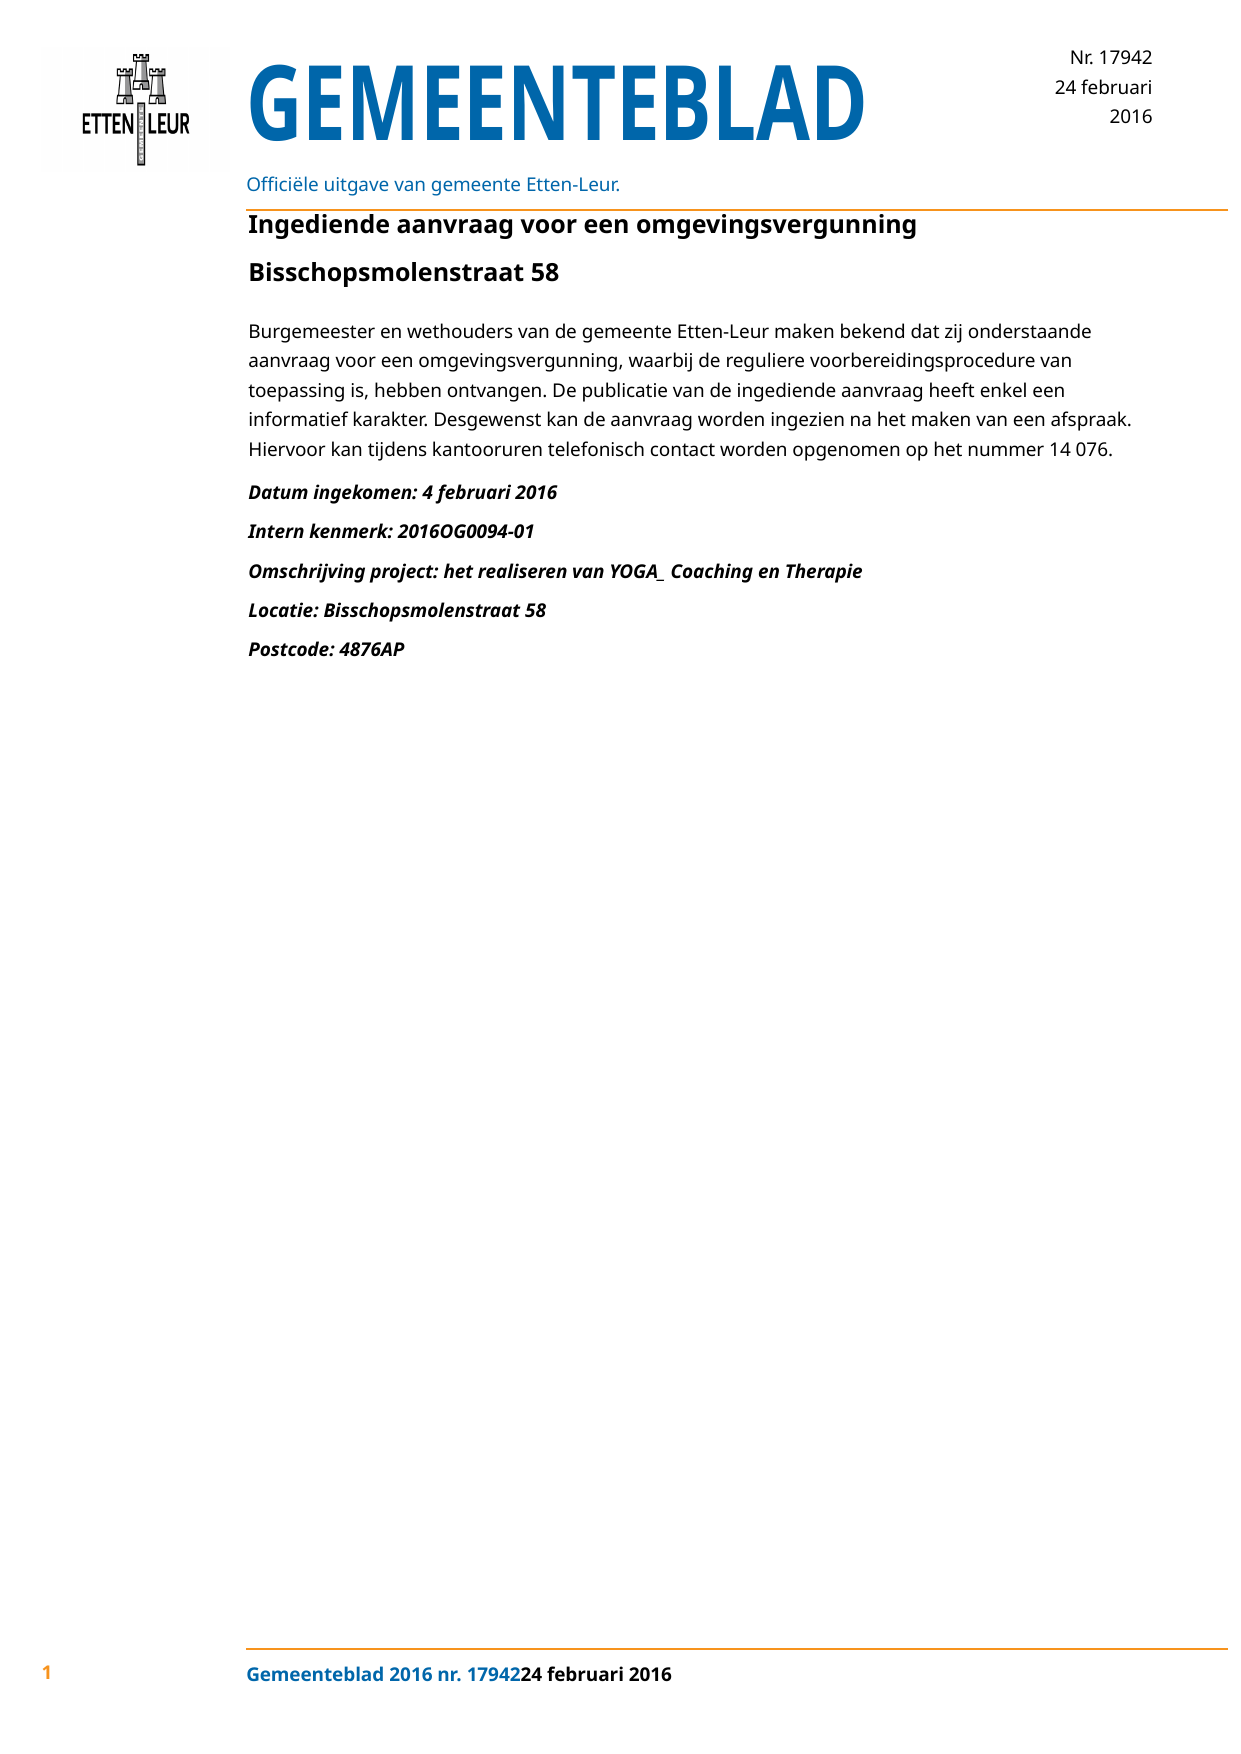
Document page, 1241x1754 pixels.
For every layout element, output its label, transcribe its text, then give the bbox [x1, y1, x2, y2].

text Intern kenmerk: 2016OG0094-01 [248, 519, 1152, 544]
text Burgemeester en wethouders van de gemeente Etten-Leur maken bekend dat zij onderstaande aanvraag voor een omgevingsvergunning, waarbij de reguliere voorbereidingsprocedure van toepassing is, hebben ontvangen. De publicatie van de ingediende aanvraag heeft enkel een informatief karakter. Desgewenst kan de aanvraag worden ingezien na het maken van een afspraak. Hiervoor kan tijdens kantooruren telefonisch contact worden opgenomen op het nummer 14 076. [248, 318, 1152, 462]
text Locatie: Bisschopsmolenstraat 58 [248, 597, 1152, 623]
text Postcode: 4876AP [248, 636, 1152, 662]
text Datum ingekomen: 4 februari 2016 [248, 479, 1152, 505]
text Ingediende aanvraag voor een omgevingsvergunning Bisschopsmolenstraat 58 [248, 211, 1152, 288]
text Omschrijving project: het realiseren van YOGA_ Coaching en Therapie [248, 558, 1152, 584]
picture [41, 47, 231, 172]
